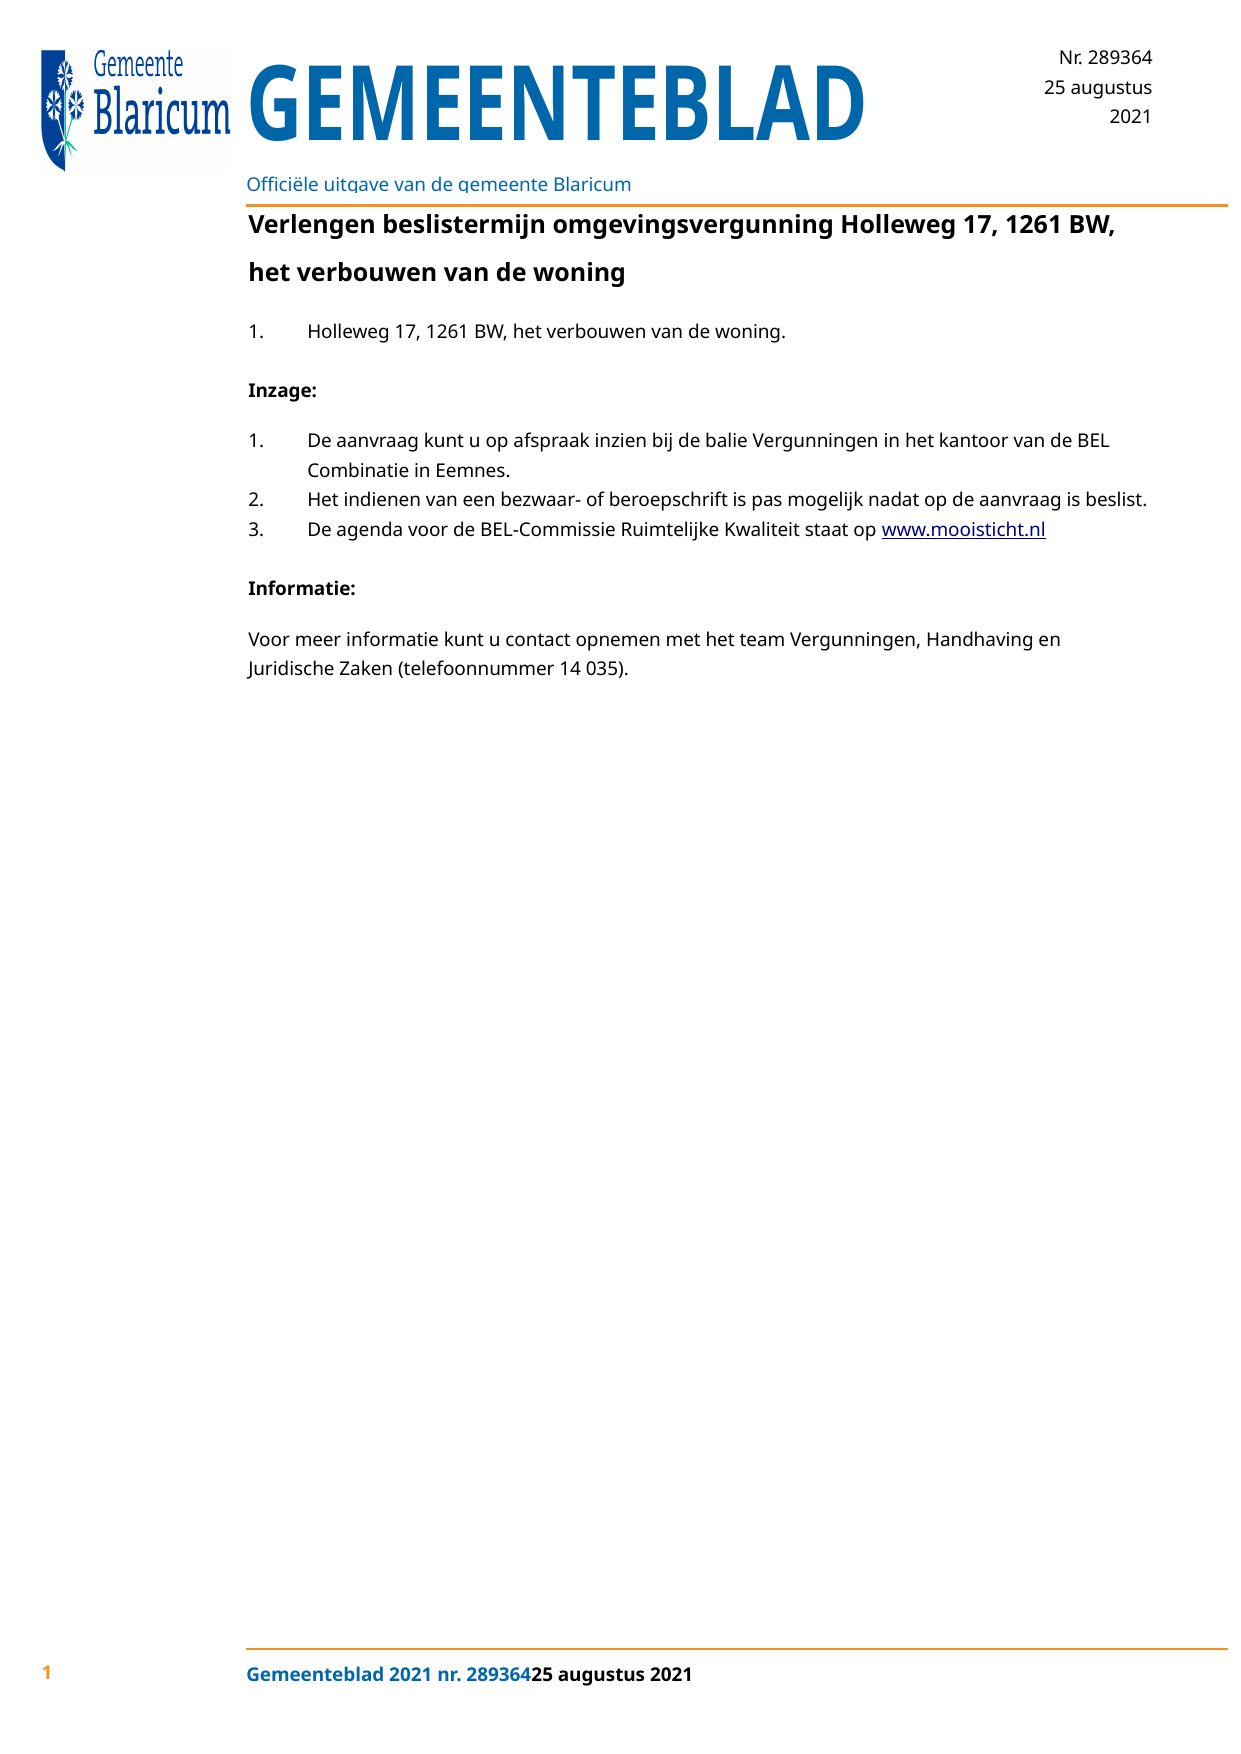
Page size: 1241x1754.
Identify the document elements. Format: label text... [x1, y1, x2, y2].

text Inzage: [248, 377, 1152, 403]
list Holleweg 17, 1261 BW, het verbouwen van de woning. [248, 318, 1152, 344]
text Voor meer informatie kunt u contact opnemen met het team Vergunningen, Handhaving en Juridische Zaken (telefoonnummer 14 035). [248, 626, 1152, 681]
list Het indienen van een bezwaar- of beroepschrift is pas mogelijk nadat op de aanvraag is beslist. [248, 487, 1152, 512]
list De agenda voor de BEL-Commissie Ruimtelijke Kwaliteit staat op www.mooisticht.nl [248, 516, 1152, 542]
picture [41, 47, 231, 172]
list De aanvraag kunt u op afspraak inzien bij de balie Vergunningen in het kantoor van de BEL Combinatie in Eemnes. [248, 427, 1152, 483]
text Informatie: [248, 575, 1152, 601]
text Verlengen beslistermijn omgevingsvergunning Holleweg 17, 1261 BW, het verbouwen van de woning [248, 207, 1152, 288]
